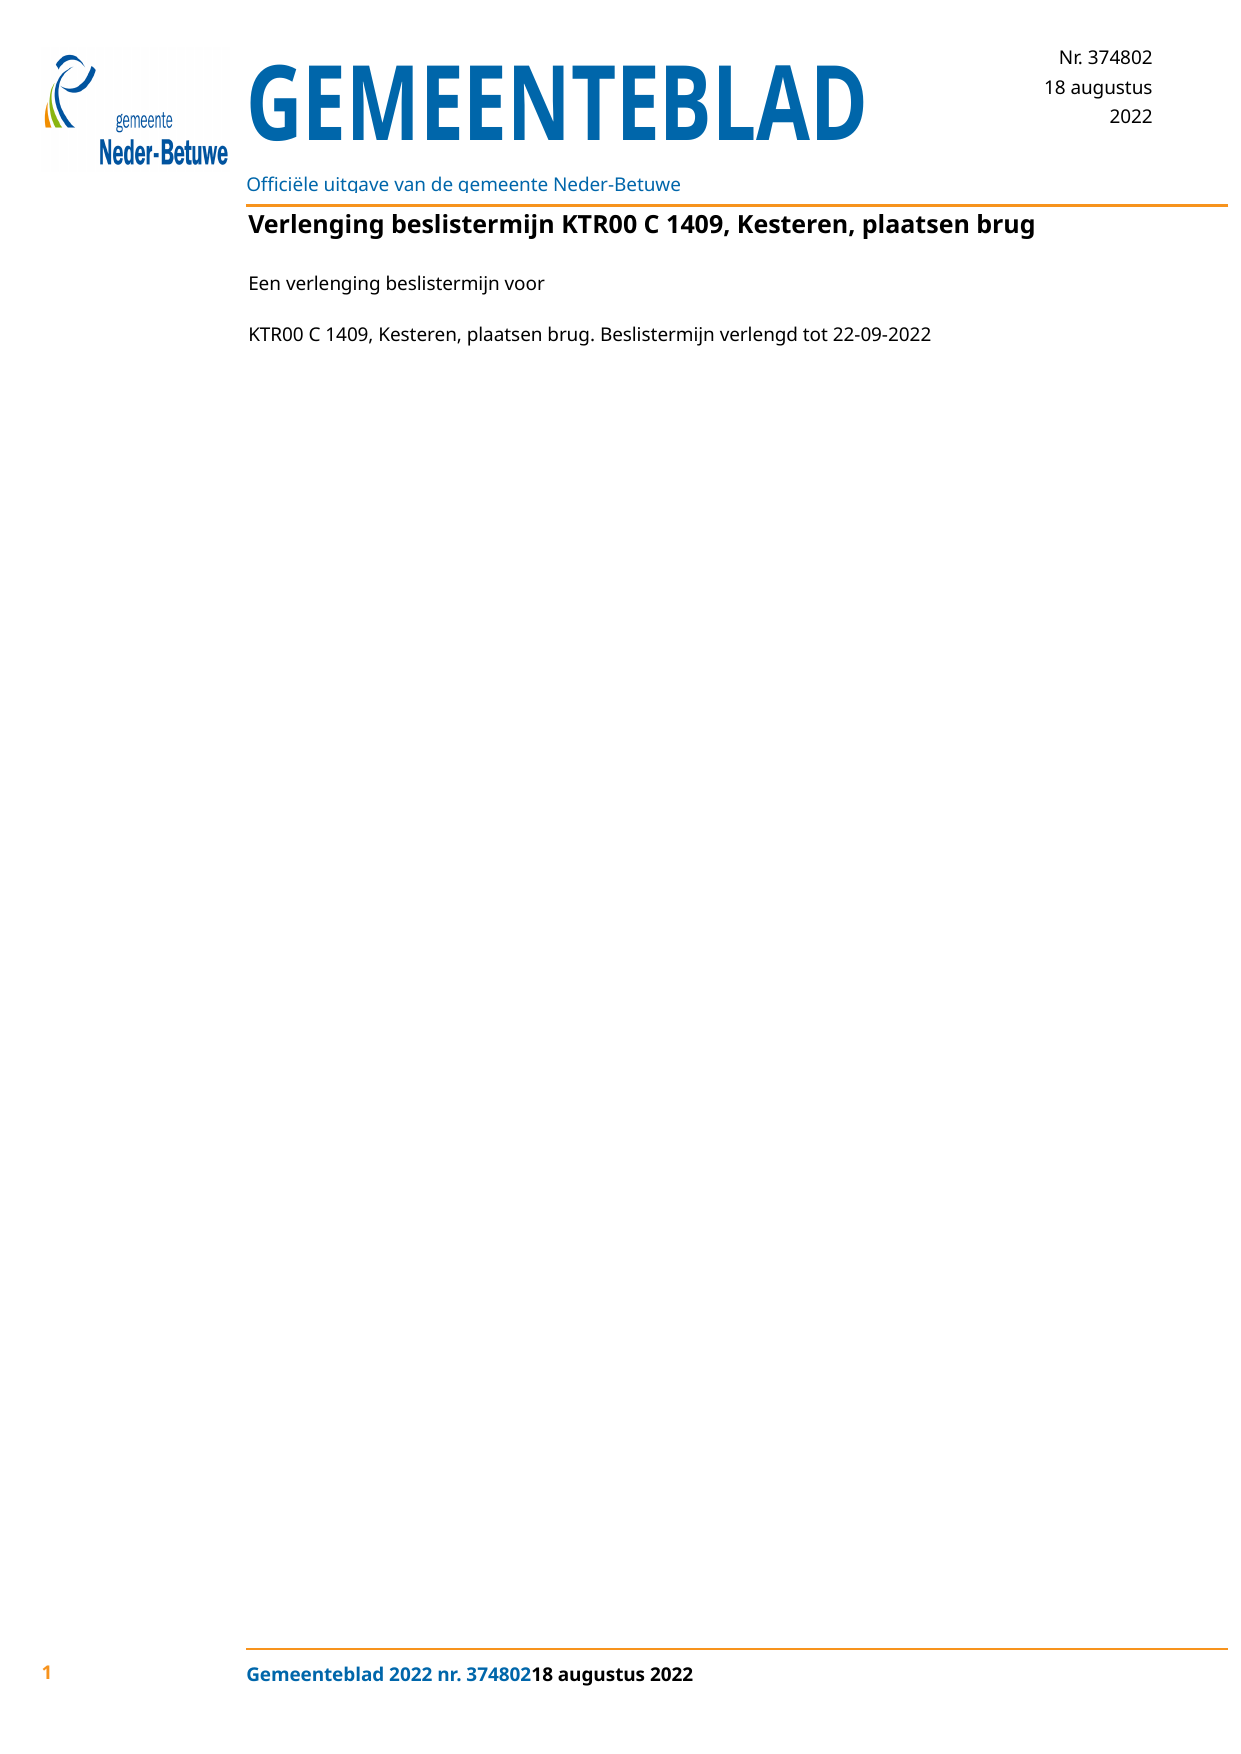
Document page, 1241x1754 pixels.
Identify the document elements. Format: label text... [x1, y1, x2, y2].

picture [41, 47, 231, 172]
text Verlenging beslistermijn KTR00 C 1409, Kesteren, plaatsen brug [248, 207, 1152, 241]
text KTR00 C 1409, Kesteren, plaatsen brug. Beslistermijn verlengd tot 22-09-2022 [248, 321, 1152, 346]
text Een verlenging beslistermijn voor [248, 270, 1152, 296]
